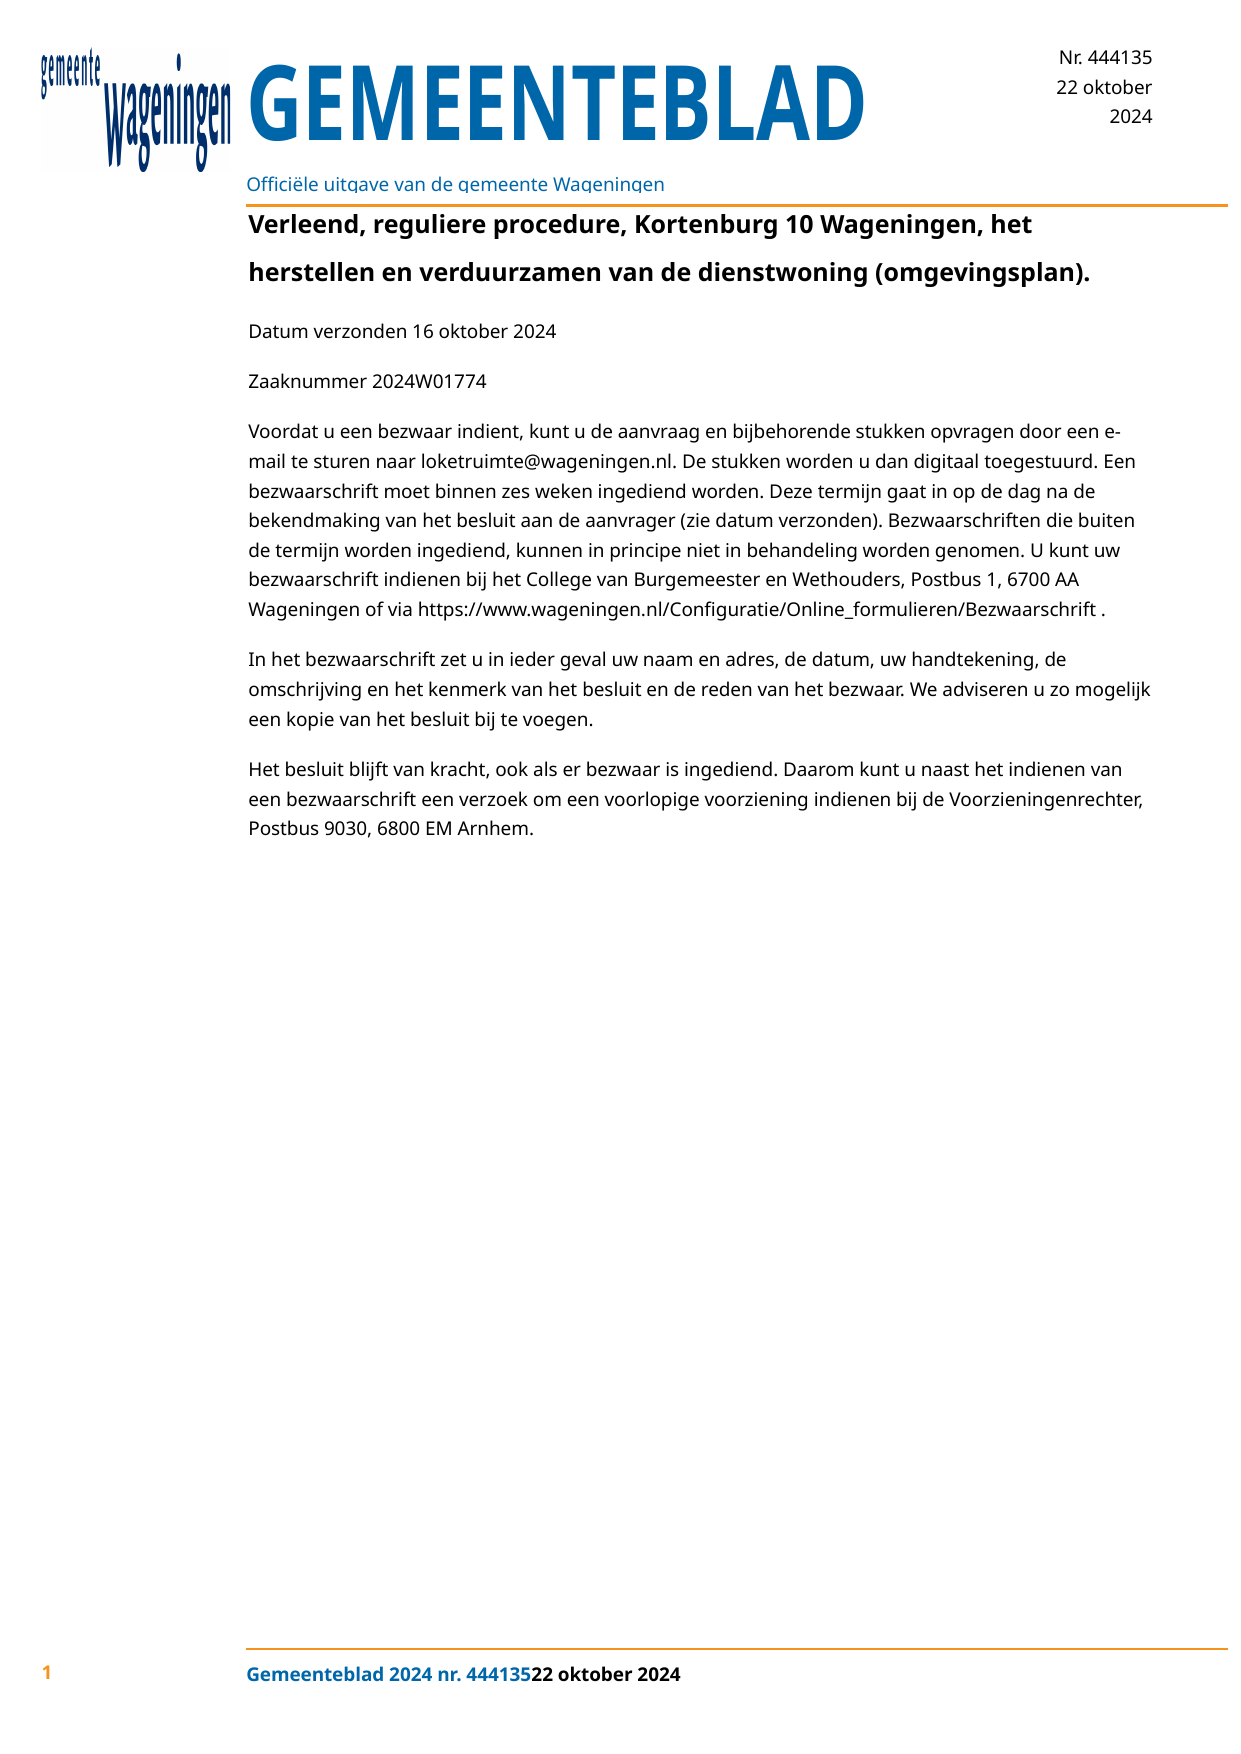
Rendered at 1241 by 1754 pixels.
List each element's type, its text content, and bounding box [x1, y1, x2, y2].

text Datum verzonden 16 oktober 2024 [248, 318, 1152, 344]
text Voordat u een bezwaar indient, kunt u de aanvraag en bijbehorende stukken opvragen door een e-mail te sturen naar loketruimte@wageningen.nl. De stukken worden u dan digitaal toegestuurd. Een bezwaarschrift moet binnen zes weken ingediend worden. Deze termijn gaat in op de dag na de bekendmaking van het besluit aan de aanvrager (zie datum verzonden). Bezwaarschriften die buiten de termijn worden ingediend, kunnen in principe niet in behandeling worden genomen. U kunt uw bezwaarschrift indienen bij het College van Burgemeester en Wethouders, Postbus 1, 6700 AA Wageningen of via https://www.wageningen.nl/Configuratie/Online_formulieren/Bezwaarschrift . [248, 419, 1152, 622]
text Zaaknummer 2024W01774 [248, 368, 1152, 394]
text In het bezwaarschrift zet u in ieder geval uw naam en adres, de datum, uw handtekening, de omschrijving en het kenmerk van het besluit en de reden van het bezwaar. We adviseren u zo mogelijk een kopie van het besluit bij te voegen. [248, 647, 1152, 732]
text Verleend, reguliere procedure, Kortenburg 10 Wageningen, het herstellen en verduurzamen van de dienstwoning (omgevingsplan). [248, 207, 1152, 288]
text Het besluit blijft van kracht, ook als er bezwaar is ingediend. Daarom kunt u naast het indienen van een bezwaarschrift een verzoek om een voorlopige voorziening indienen bij de Voorzieningenrechter, Postbus 9030, 6800 EM Arnhem. [248, 756, 1152, 841]
picture [41, 47, 231, 172]
